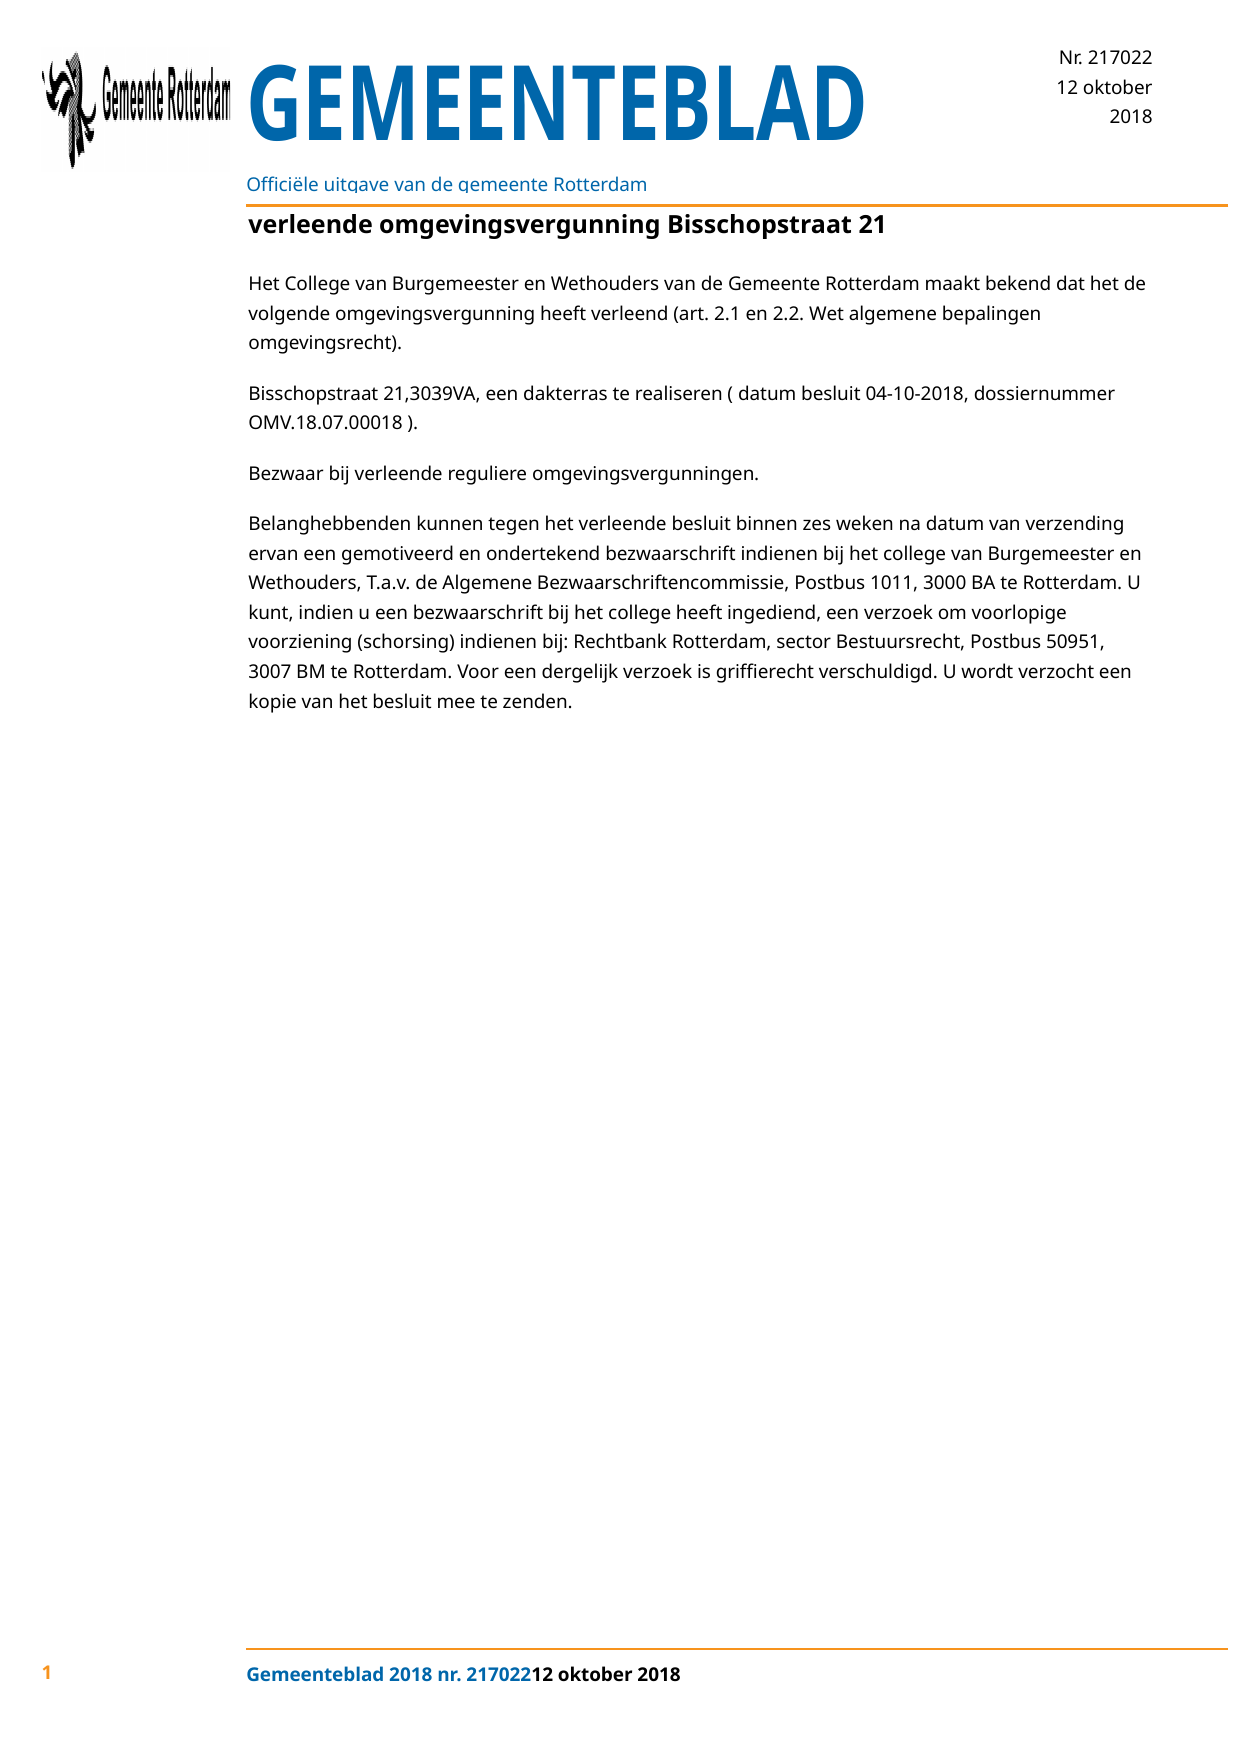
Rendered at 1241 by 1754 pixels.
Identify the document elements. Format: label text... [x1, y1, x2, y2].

text Bisschopstraat 21,3039VA, een dakterras te realiseren ( datum besluit 04-10-2018, dossiernummer OMV.18.07.00018 ). [248, 380, 1152, 435]
text Bezwaar bij verleende reguliere omgevingsvergunningen. [248, 460, 1152, 486]
text Belanghebbenden kunnen tegen het verleende besluit binnen zes weken na datum van verzending ervan een gemotiveerd en ondertekend bezwaarschrift indienen bij het college van Burgemeester en Wethouders, T.a.v. de Algemene Bezwaarschriftencommissie, Postbus 1011, 3000 BA te Rotterdam. U kunt, indien u een bezwaarschrift bij het college heeft ingediend, een verzoek om voorlopige voorziening (schorsing) indienen bij: Rechtbank Rotterdam, sector Bestuursrecht, Postbus 50951, 3007 BM te Rotterdam. Voor een dergelijk verzoek is griffierecht verschuldigd. U wordt verzocht een kopie van het besluit mee te zenden. [248, 510, 1152, 713]
picture [41, 47, 231, 172]
text verleende omgevingsvergunning Bisschopstraat 21 [248, 207, 1152, 241]
text Het College van Burgemeester en Wethouders van de Gemeente Rotterdam maakt bekend dat het de volgende omgevingsvergunning heeft verleend (art. 2.1 en 2.2. Wet algemene bepalingen omgevingsrecht). [248, 270, 1152, 355]
